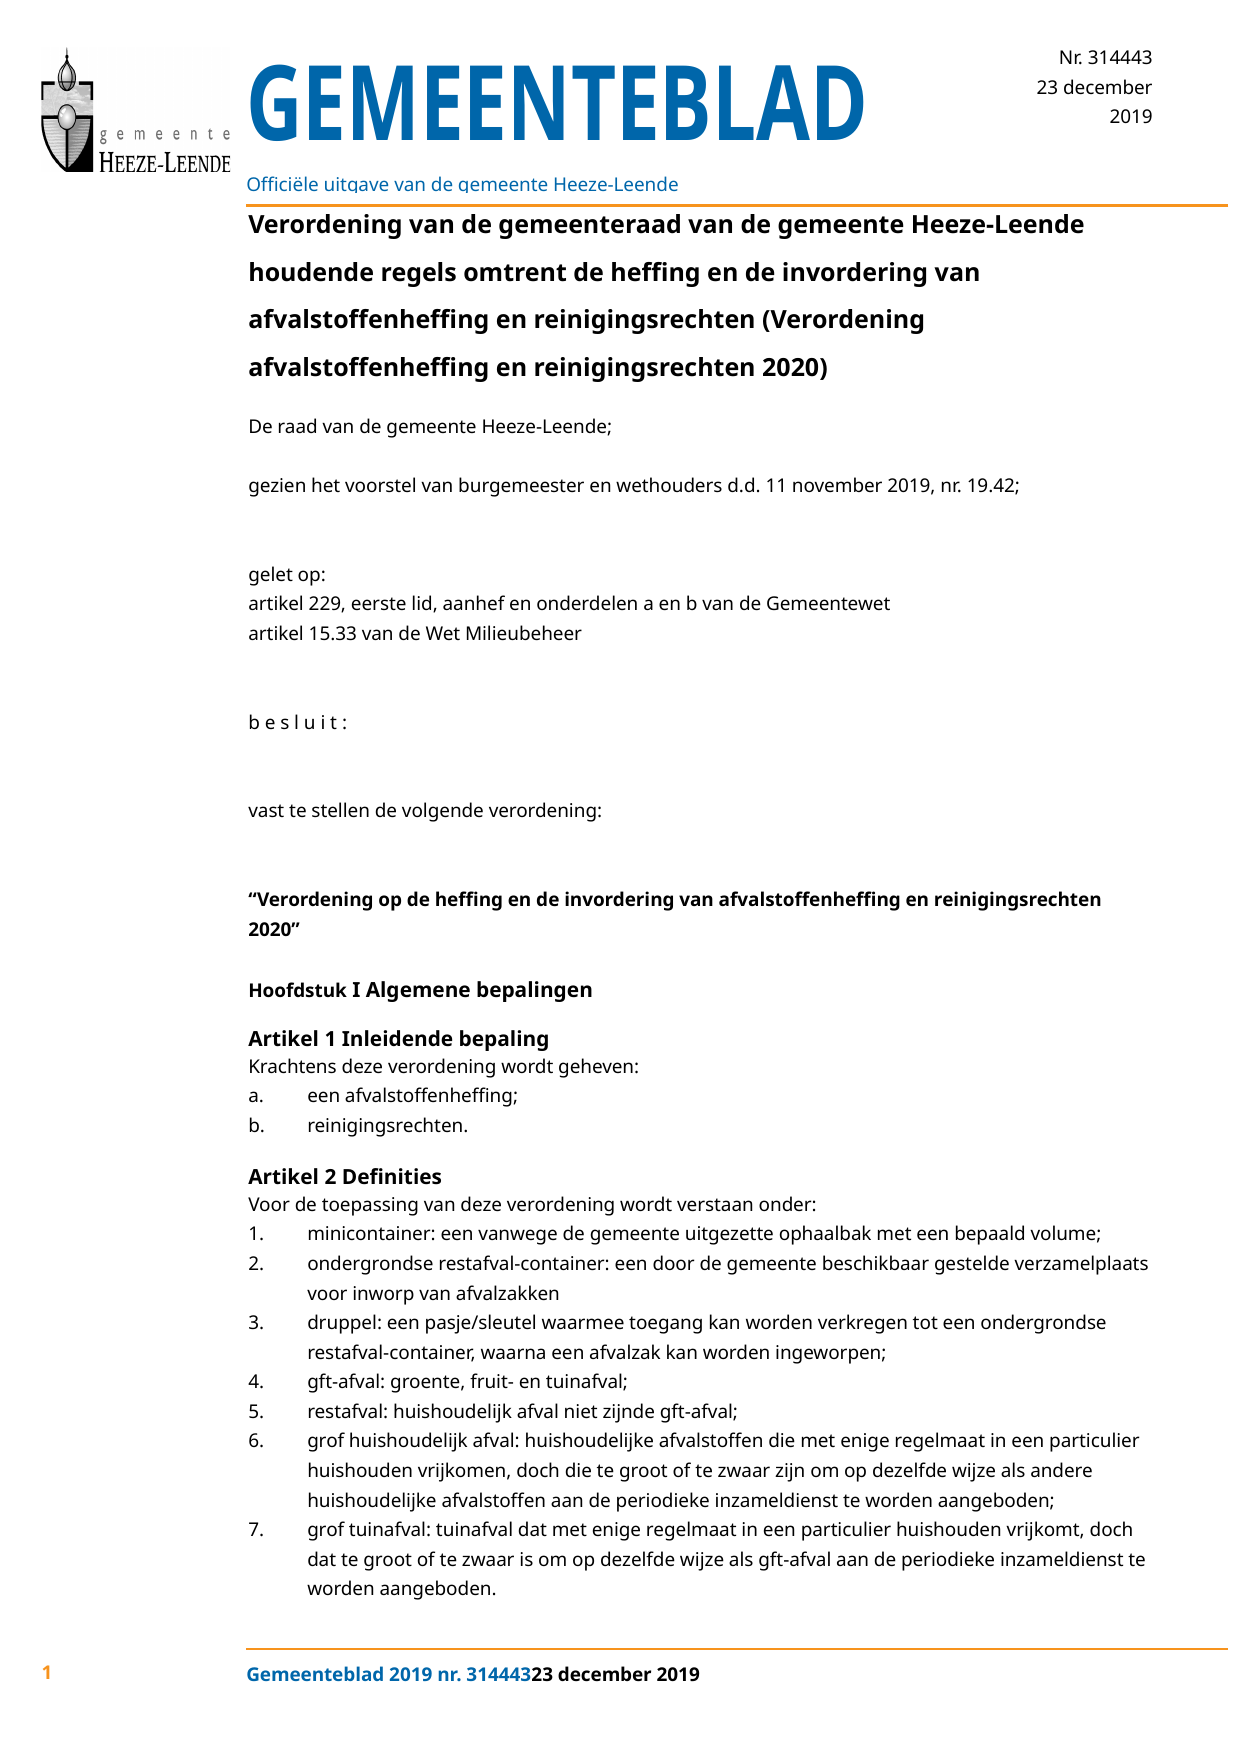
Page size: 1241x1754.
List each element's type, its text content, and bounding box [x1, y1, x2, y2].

text gelet op: [248, 561, 1152, 587]
picture [41, 47, 231, 172]
list ondergrondse restafval-container: een door de gemeente beschikbaar gestelde verzamelplaats voor inworp van afvalzakken [248, 1250, 1152, 1305]
list reinigingsrechten. [248, 1112, 1152, 1138]
text Verordening van de gemeenteraad van de gemeente Heeze-Leende houdende regels omtrent de heffing en de invordering van afvalstoffenheffing en reinigingsrechten (Verordening afvalstoffenheffing en reinigingsrechten 2020) [248, 207, 1152, 384]
list gft-afval: groente, fruit- en tuinafval; [248, 1368, 1152, 1394]
text artikel 229, eerste lid, aanhef en onderdelen a en b van de Gemeentewet [248, 591, 1152, 616]
text Artikel 2 Definities [248, 1162, 1152, 1191]
list grof tuinafval: tuinafval dat met enige regelmaat in een particulier huishouden vrijkomt, doch dat te groot of te zwaar is om op dezelfde wijze als gft-afval aan de periodieke inzameldienst te worden aangeboden. [248, 1516, 1152, 1601]
list druppel: een pasje/sleutel waarmee toegang kan worden verkregen tot een ondergrondse restafval-container, waarna een afvalzak kan worden ingeworpen; [248, 1309, 1152, 1364]
text gezien het voorstel van burgemeester en wethouders d.d. 11 november 2019, nr. 19.42; [248, 472, 1152, 498]
text vast te stellen de volgende verordening: [248, 798, 1152, 823]
list restafval: huishoudelijk afval niet zijnde gft-afval; [248, 1398, 1152, 1424]
text artikel 15.33 van de Wet Milieubeheer [248, 620, 1152, 646]
text De raad van de gemeente Heeze-Leende; [248, 413, 1152, 439]
text “Verordening op de heffing en de invordering van afvalstoffenheffing en reinigingsrechten 2020” [248, 886, 1152, 942]
list grof huishoudelijk afval: huishoudelijke afvalstoffen die met enige regelmaat in een particulier huishouden vrijkomen, doch die te groot of te zwaar zijn om op dezelfde wijze als andere huishoudelijke afvalstoffen aan de periodieke inzameldienst te worden aangeboden; [248, 1428, 1152, 1512]
list een afvalstoffenheffing; [248, 1082, 1152, 1108]
text Artikel 1 Inleidende bepaling [248, 1024, 1152, 1053]
text Voor de toepassing van deze verordening wordt verstaan onder: [248, 1191, 1152, 1217]
list minicontainer: een vanwege de gemeente uitgezette ophaalbak met een bepaald volume; [248, 1221, 1152, 1246]
text b e s l u i t : [248, 709, 1152, 735]
text Hoofdstuk I Algemene bepalingen [248, 975, 1152, 1004]
text Krachtens deze verordening wordt geheven: [248, 1053, 1152, 1079]
